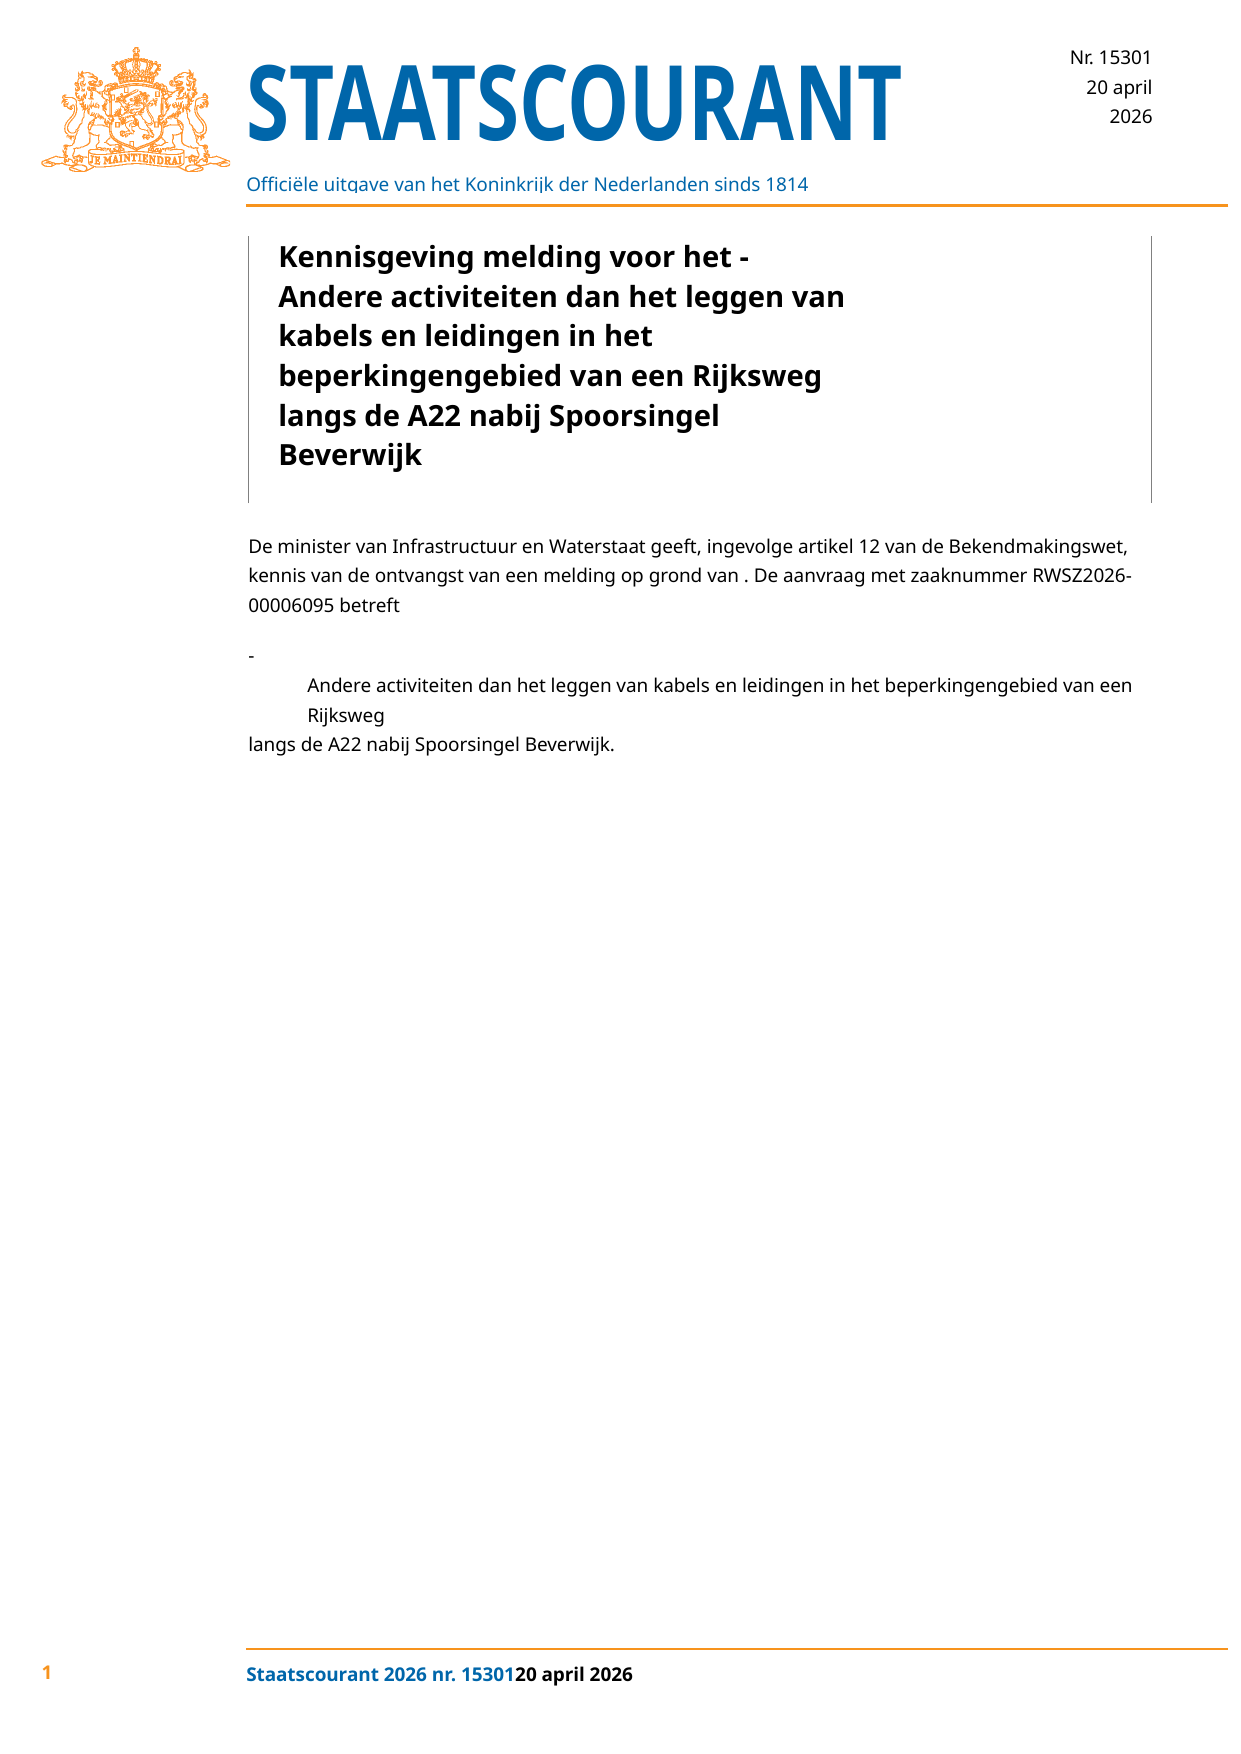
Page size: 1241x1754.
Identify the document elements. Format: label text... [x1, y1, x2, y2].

text langs de A22 nabij Spoorsingel Beverwijk. [248, 731, 1152, 757]
table_header [1090, 236, 1151, 413]
text De minister van Infrastructuur en Waterstaat geeft, ingevolge artikel 12 van de Bekendmakingswet, kennis van de ontvangst van een melding op grond van . De aanvraag met zaaknummer RWSZ2026-00006095 betreft [248, 533, 1152, 618]
table_header [850, 236, 912, 413]
list Andere activiteiten dan het leggen van kabels en leidingen in het beperkingengebied van een Rijksweg [248, 672, 1152, 727]
picture [912, 236, 1090, 414]
picture [41, 47, 231, 172]
table_header Kennisgeving melding voor het -Andere activiteiten dan het leggen van kabels en leidingen in het beperkingengebied van een Rijksweg langs de A22 nabij Spoorsingel Beverwijk [249, 236, 850, 503]
table_header [850, 414, 1151, 503]
